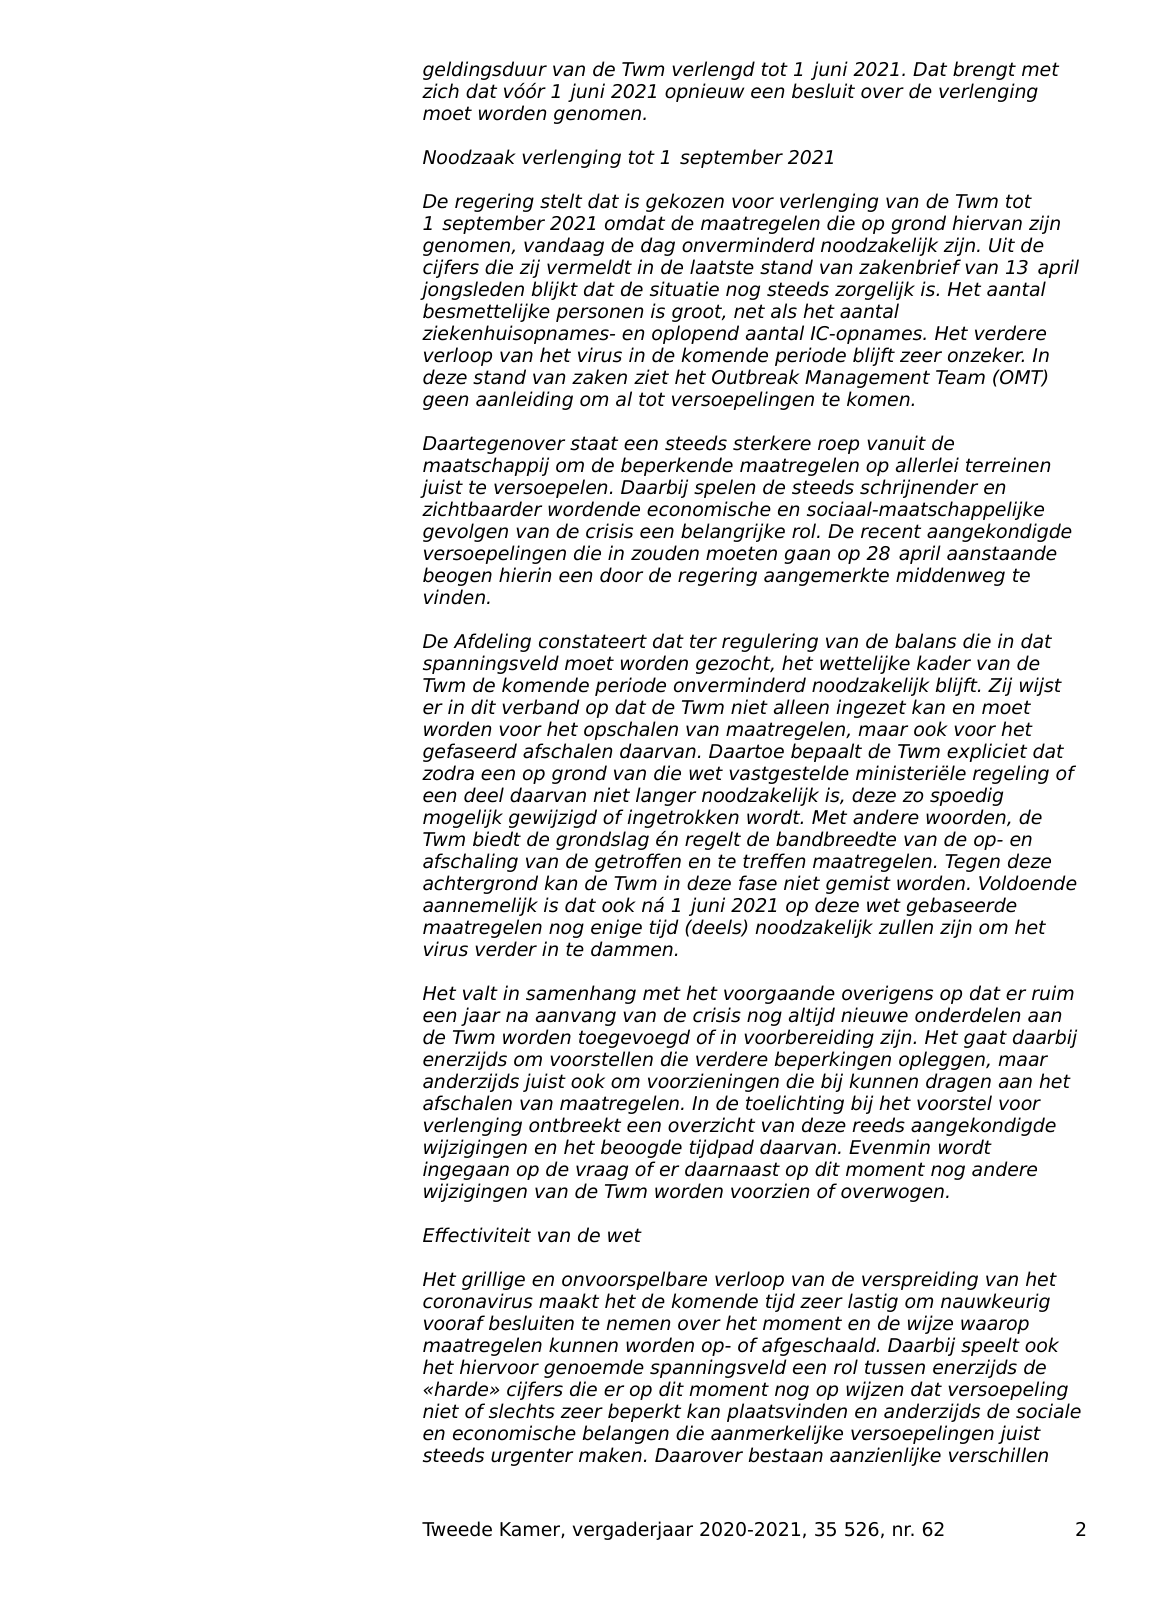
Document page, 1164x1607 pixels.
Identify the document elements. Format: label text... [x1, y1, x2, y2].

text De Afdeling constateert dat ter regulering van de balans die in dat spanningsveld moet worden gezocht, het wettelijke kader van de Twm de komende periode onverminderd noodzakelijk blijft. Zij wijst er in dit verband op dat de Twm niet alleen ingezet kan en moet worden voor het opschalen van maatregelen, maar ook voor het gefaseerd afschalen daarvan. Daartoe bepaalt de Twm expliciet dat zodra een op grond van die wet vastgestelde ministeriële regeling of een deel daarvan niet langer noodzakelijk is, deze zo spoedig mogelijk gewijzigd of ingetrokken wordt. Met andere woorden, de Twm biedt de grondslag én regelt de bandbreedte van de op- en afschaling van de getroffen en te treffen maatregelen. Tegen deze achtergrond kan de Twm in deze fase niet gemist worden. Voldoende aannemelijk is dat ook ná 1 juni 2021 op deze wet gebaseerde maatregelen nog enige tijd (deels) noodzakelijk zullen zijn om het virus verder in te dammen. [422, 631, 1087, 961]
subtitle Noodzaak verlenging tot 1 september 2021 [422, 147, 1087, 169]
text Daartegenover staat een steeds sterkere roep vanuit de maatschappij om de beperkende maatregelen op allerlei terreinen juist te versoepelen. Daarbij spelen de steeds schrijnender en zichtbaarder wordende economische en sociaal-maatschappelijke gevolgen van de crisis een belangrijke rol. De recent aangekondigde versoepelingen die in zouden moeten gaan op 28 april aanstaande beogen hierin een door de regering aangemerkte middenweg te vinden. [422, 433, 1087, 609]
text Het valt in samenhang met het voorgaande overigens op dat er ruim een jaar na aanvang van de crisis nog altijd nieuwe onderdelen aan de Twm worden toegevoegd of in voorbereiding zijn. Het gaat daarbij enerzijds om voorstellen die verdere beperkingen opleggen, maar anderzijds juist ook om voorzieningen die bij kunnen dragen aan het afschalen van maatregelen. In de toelichting bij het voorstel voor verlenging ontbreekt een overzicht van deze reeds aangekondigde wijzigingen en het beoogde tijdpad daarvan. Evenmin wordt ingegaan op de vraag of er daarnaast op dit moment nog andere wijzigingen van de Twm worden voorzien of overwogen. [422, 983, 1087, 1203]
text De regering stelt dat is gekozen voor verlenging van de Twm tot 1 september 2021 omdat de maatregelen die op grond hiervan zijn genomen, vandaag de dag onverminderd noodzakelijk zijn. Uit de cijfers die zij vermeldt in de laatste stand van zakenbrief van 13 april jongsleden blijkt dat de situatie nog steeds zorgelijk is. Het aantal besmettelijke personen is groot, net als het aantal ziekenhuisopnames- en oplopend aantal IC-opnames. Het verdere verloop van het virus in de komende periode blijft zeer onzeker. In deze stand van zaken ziet het Outbreak Management Team (OMT) geen aanleiding om al tot versoepelingen te komen. [422, 191, 1087, 411]
subtitle Effectiviteit van de wet [422, 1225, 1087, 1247]
text geldingsduur van de Twm verlengd tot 1 juni 2021. Dat brengt met zich dat vóór 1 juni 2021 opnieuw een besluit over de verlenging moet worden genomen. [422, 59, 1087, 125]
text Het grillige en onvoorspelbare verloop van de verspreiding van het coronavirus maakt het de komende tijd zeer lastig om nauwkeurig vooraf besluiten te nemen over het moment en de wijze waarop maatregelen kunnen worden op- of afgeschaald. Daarbij speelt ook het hiervoor genoemde spanningsveld een rol tussen enerzijds de «harde» cijfers die er op dit moment nog op wijzen dat versoepeling niet of slechts zeer beperkt kan plaatsvinden en anderzijds de sociale en economische belangen die aanmerkelijke versoepelingen juist steeds urgenter maken. Daarover bestaan aanzienlijke verschillen [422, 1269, 1087, 1467]
